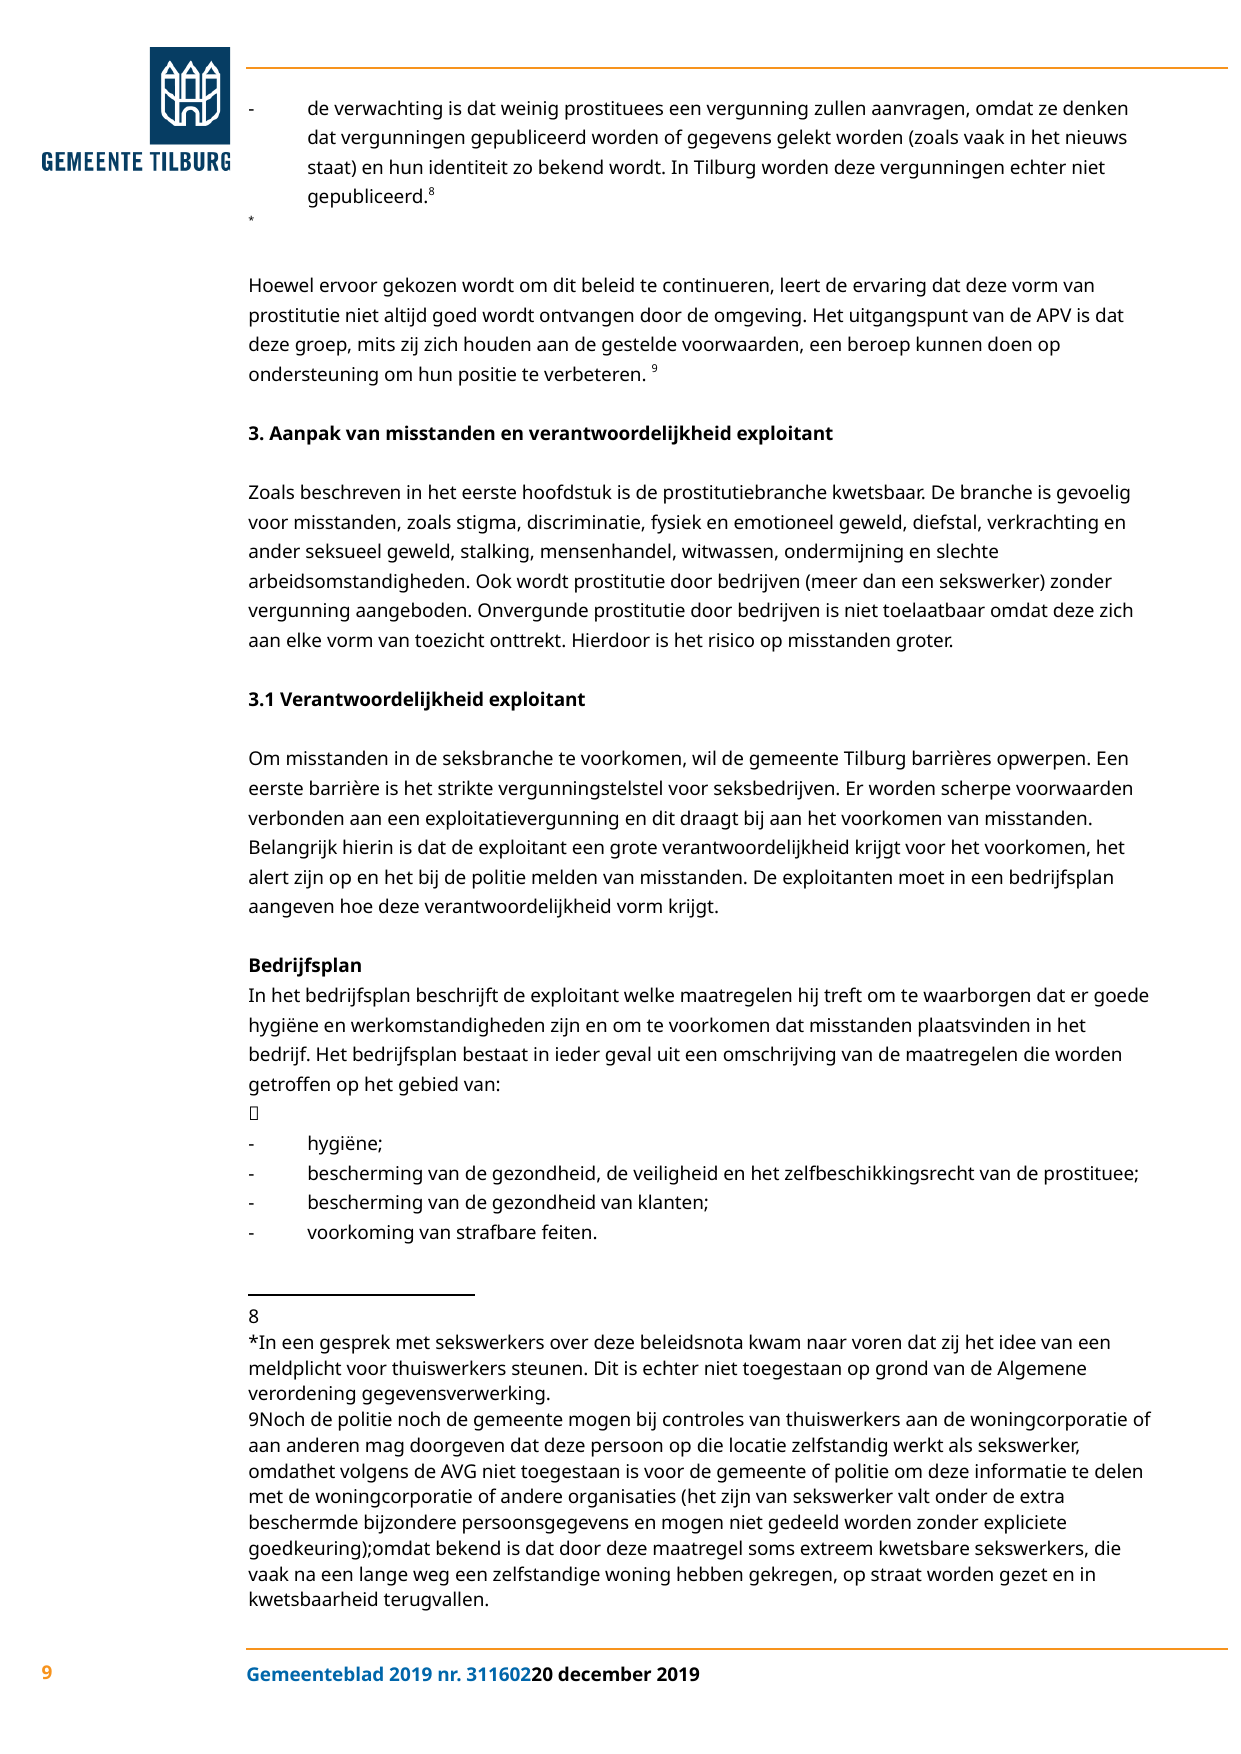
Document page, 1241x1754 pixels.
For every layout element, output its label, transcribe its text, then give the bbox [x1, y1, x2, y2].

picture [41, 47, 231, 172]
text Noch de politie noch de gemeente mogen bij controles van thuiswerkers aan de woningcorporatie of aan anderen mag doorgeven dat deze persoon op die locatie zelfstandig werkt als sekswerker, omdathet volgens de AVG niet toegestaan is voor de gemeente of politie om deze informatie te delen met de woningcorporatie of andere organisaties (het zijn van sekswerker valt onder de extra beschermde bijzondere persoonsgegevens en mogen niet gedeeld worden zonder expliciete goedkeuring);omdat bekend is dat door deze maatregel soms extreem kwetsbare sekswerkers, die vaak na een lange weg een zelfstandige woning hebben gekregen, op straat worden gezet en in kwetsbaarheid terugvallen. [248, 1406, 1152, 1612]
text 3.1 Verantwoordelijkheid exploitant [248, 686, 1152, 712]
list de verwachting is dat weinig prostituees een vergunning zullen aanvragen, omdat ze denken dat vergunningen gepubliceerd worden of gegevens gelekt worden (zoals vaak in het nieuws staat) en hun identiteit zo bekend wordt. In Tilburg worden deze vergunningen echter niet gepubliceerd. [248, 95, 1152, 209]
text Hoewel ervoor gekozen wordt om dit beleid te continueren, leert de ervaring dat deze vorm van prostitutie niet altijd goed wordt ontvangen door de omgeving. Het uitgangspunt van de APV is dat deze groep, mits zij zich houden aan de gestelde voorwaarden, een beroep kunnen doen op ondersteuning om hun positie te verbeteren. [248, 272, 1152, 387]
text In een gesprek met sekswerkers over deze beleidsnota kwam naar voren dat zij het idee van een meldplicht voor thuiswerkers steunen. Dit is echter niet toegestaan op grond van de Algemene verordening gegevensverwerking. [248, 1329, 1152, 1406]
text In het bedrijfsplan beschrijft de exploitant welke maatregelen hij treft om te waarborgen dat er goede hygiëne en werkomstandigheden zijn en om te voorkomen dat misstanden plaatsvinden in het bedrijf. Het bedrijfsplan bestaat in ieder geval uit een omschrijving van de maatregelen die worden getroffen op het gebied van: [248, 982, 1152, 1097]
list voorkoming van strafbare feiten. [248, 1219, 1152, 1245]
text Bedrijfsplan [248, 953, 1152, 978]
text  [248, 1101, 1152, 1126]
list bescherming van de gezondheid, de veiligheid en het zelfbeschikkingsrecht van de prostituee; [248, 1160, 1152, 1186]
text Zoals beschreven in het eerste hoofdstuk is de prostitutiebranche kwetsbaar. De branche is gevoelig voor misstanden, zoals stigma, discriminatie, fysiek en emotioneel geweld, diefstal, verkrachting en ander seksueel geweld, stalking, mensenhandel, witwassen, ondermijning en slechte arbeidsomstandigheden. Ook wordt prostitutie door bedrijven (meer dan een sekswerker) zonder vergunning aangeboden. Onvergunde prostitutie door bedrijven is niet toelaatbaar omdat deze zich aan elke vorm van toezicht onttrekt. Hierdoor is het risico op misstanden groter. [248, 479, 1152, 653]
text Om misstanden in de seksbranche te voorkomen, wil de gemeente Tilburg barrières opwerpen. Een eerste barrière is het strikte vergunningstelstel voor seksbedrijven. Er worden scherpe voorwaarden verbonden aan een exploitatievergunning en dit draagt bij aan het voorkomen van misstanden. Belangrijk hierin is dat de exploitant een grote verantwoordelijkheid krijgt voor het voorkomen, het alert zijn op en het bij de politie melden van misstanden. De exploitanten moet in een bedrijfsplan aangeven hoe deze verantwoordelijkheid vorm krijgt. [248, 746, 1152, 919]
list bescherming van de gezondheid van klanten; [248, 1189, 1152, 1215]
text 3. Aanpak van misstanden en verantwoordelijkheid exploitant [248, 420, 1152, 446]
list hygiëne; [248, 1130, 1152, 1156]
